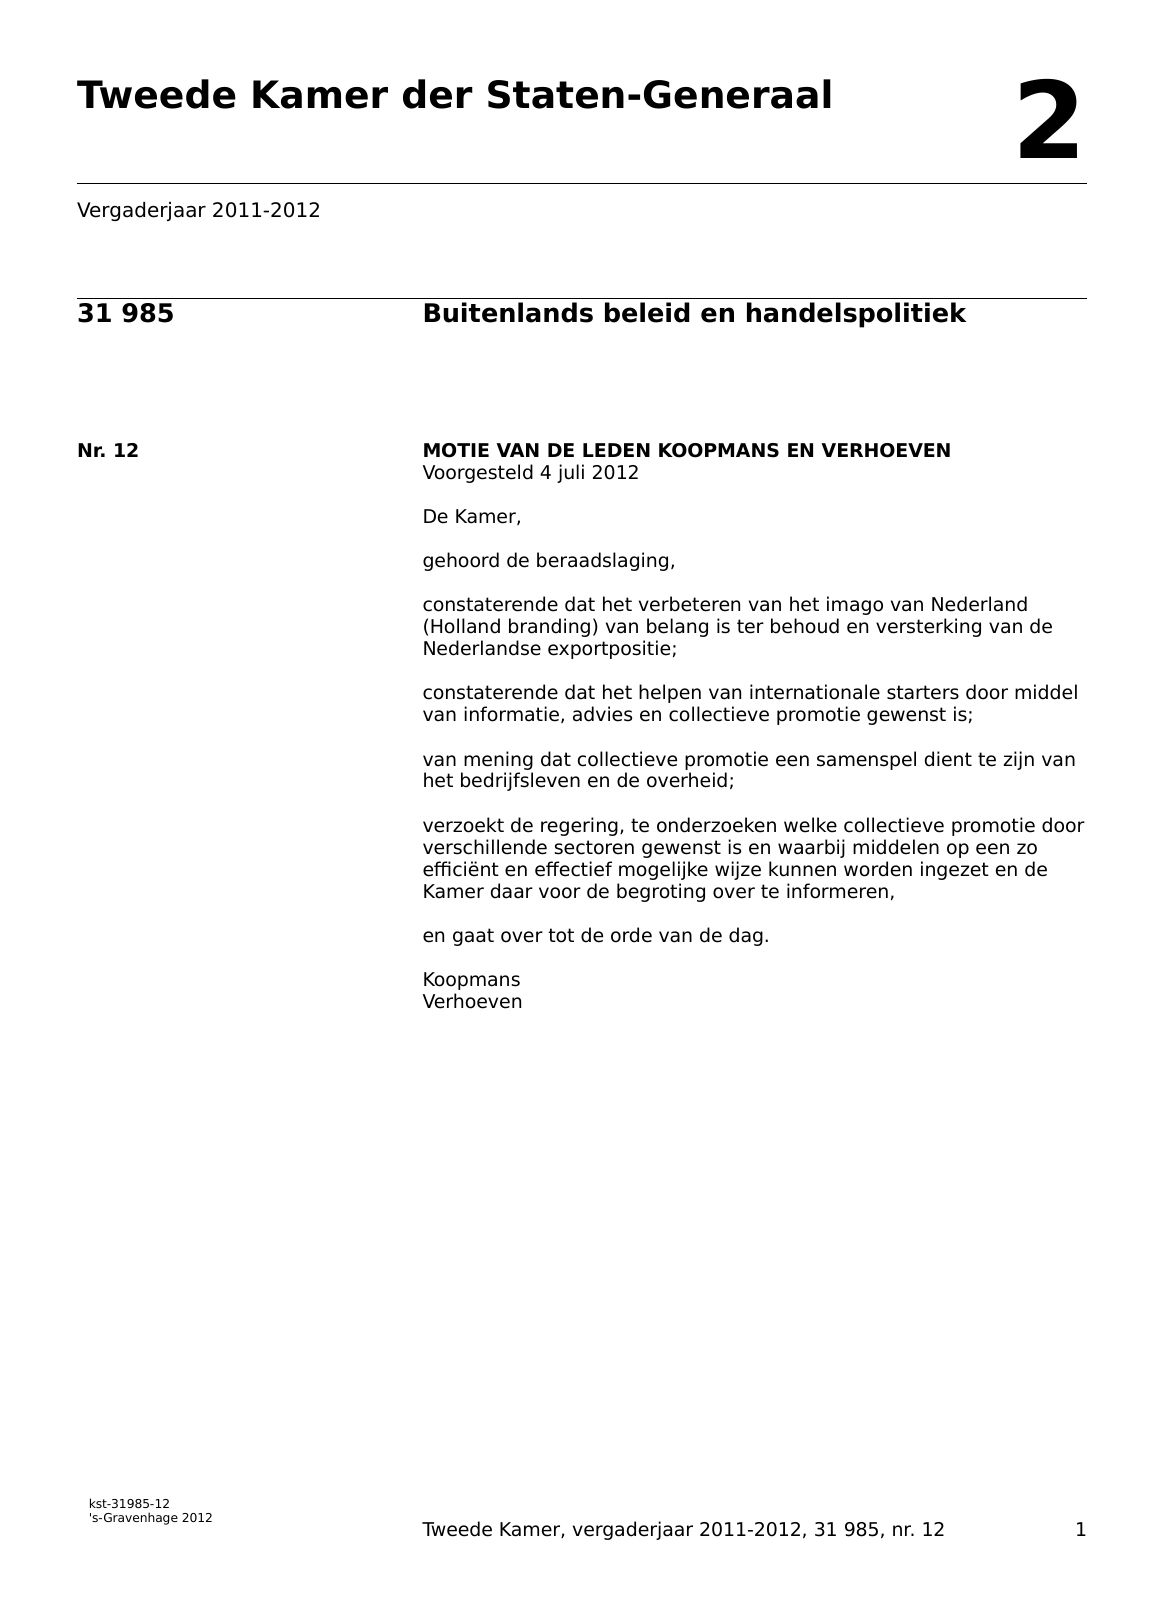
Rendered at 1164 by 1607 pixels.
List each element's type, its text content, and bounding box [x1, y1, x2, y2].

table_header Tweede Kamer der Staten-Generaal [77, 59, 886, 183]
subtitle Nr. 12 MOTIE VAN DE LEDEN KOOPMANS EN VERHOEVEN [77, 440, 1087, 462]
text en gaat over tot de orde van de dag. [422, 925, 1087, 947]
text Voorgesteld 4 juli 2012 [422, 462, 1087, 484]
text De Kamer, [422, 506, 1087, 528]
table_header 2 [886, 59, 1087, 183]
text kst-31985-12 [88, 1497, 323, 1511]
text constaterende dat het helpen van internationale starters door middel van informatie, advies en collectieve promotie gewenst is; [422, 682, 1087, 726]
text gehoord de beraadslaging, [422, 550, 1087, 572]
subtitle 31 985 Buitenlands beleid en handelspolitiek [77, 299, 1087, 329]
text Koopmans [422, 969, 1087, 991]
text constaterende dat het verbeteren van het imago van Nederland (Holland branding) van belang is ter behoud en versterking van de Nederlandse exportpositie; [422, 594, 1087, 660]
text van mening dat collectieve promotie een samenspel dient te zijn van het bedrijfsleven en de overheid; [422, 748, 1087, 792]
text verzoekt de regering, te onderzoeken welke collectieve promotie door verschillende sectoren gewenst is en waarbij middelen op een zo efficiënt en effectief mogelijke wijze kunnen worden ingezet en de Kamer daar voor de begroting over te informeren, [422, 814, 1087, 902]
text Verhoeven [422, 991, 1087, 1013]
table_cell Vergaderjaar 2011-2012 [77, 184, 1087, 298]
text 's-Gravenhage 2012 [88, 1511, 323, 1525]
